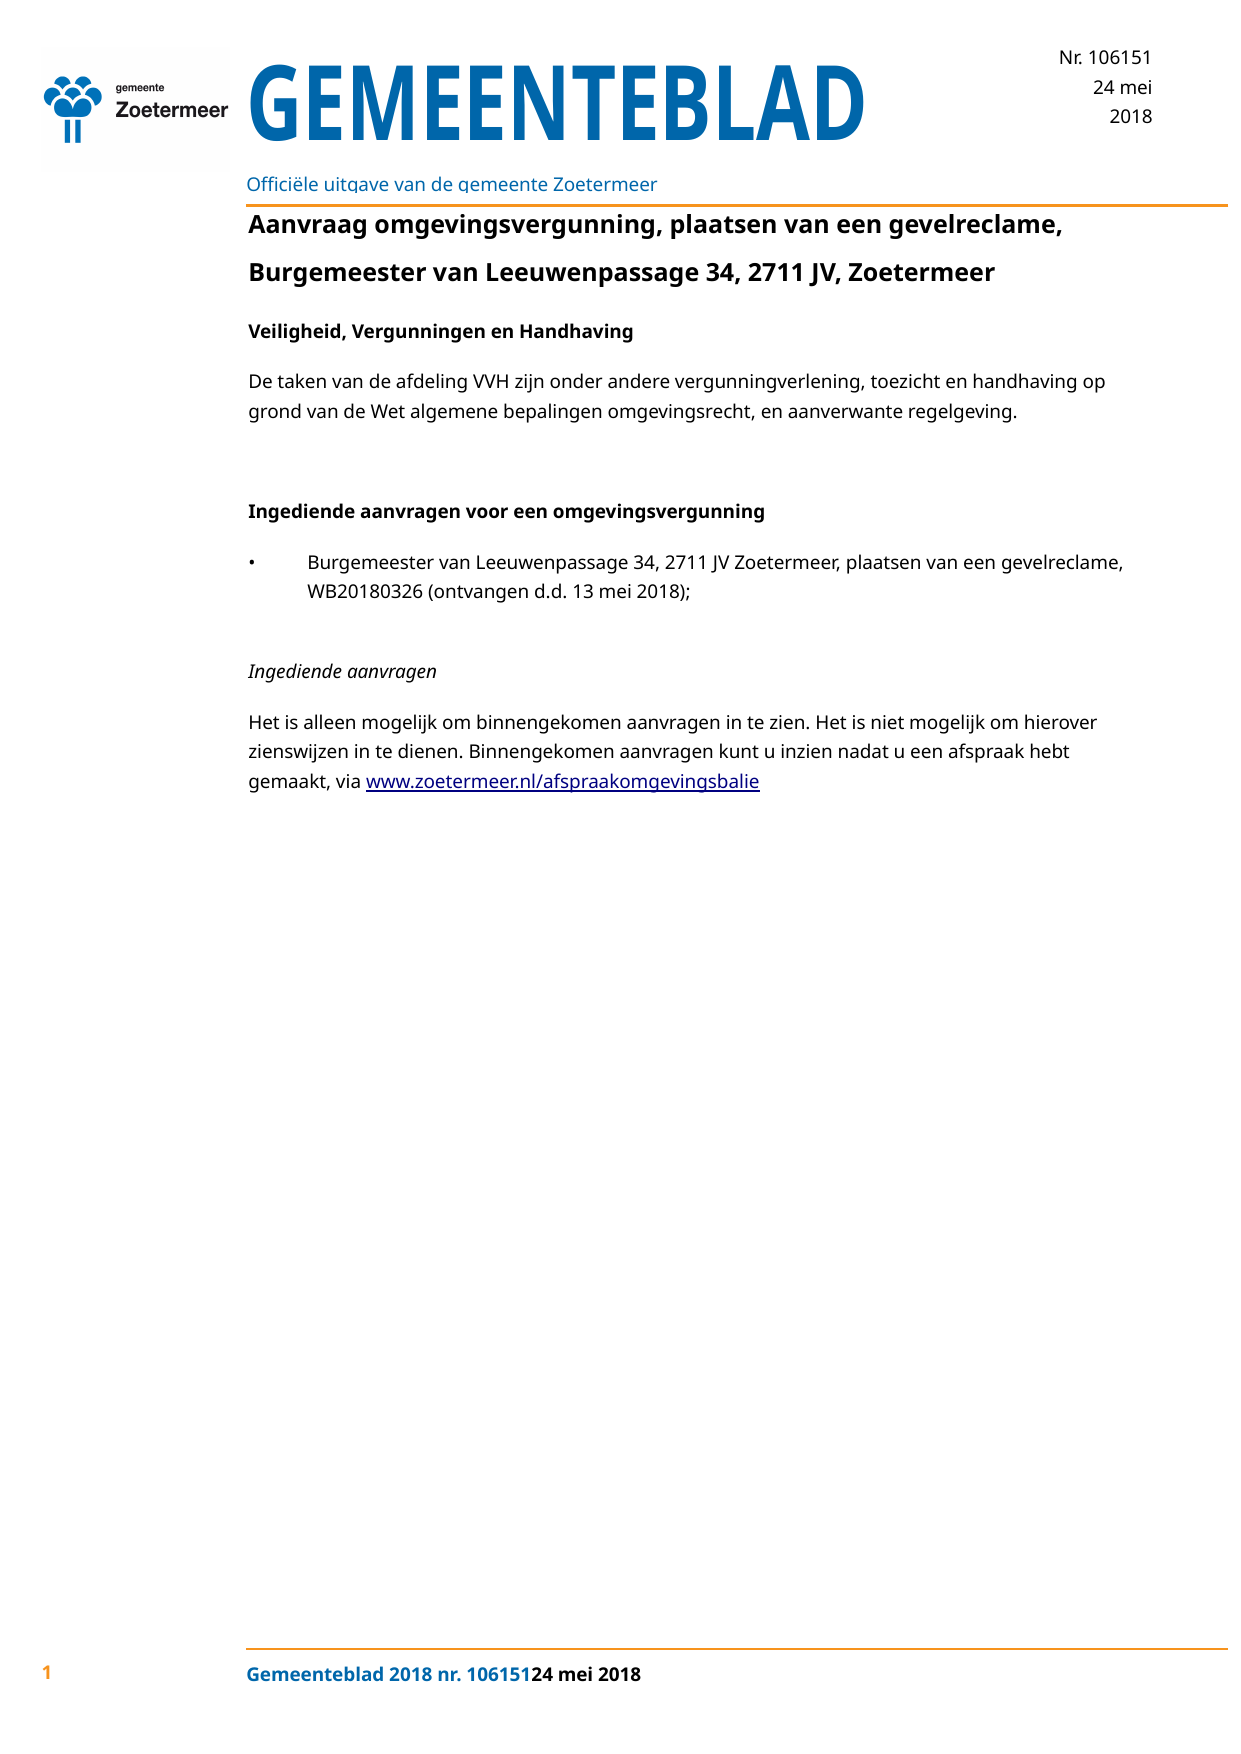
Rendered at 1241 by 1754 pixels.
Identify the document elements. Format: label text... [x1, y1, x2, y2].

text Aanvraag omgevingsvergunning, plaatsen van een gevelreclame, Burgemeester van Leeuwenpassage 34, 2711 JV, Zoetermeer [248, 207, 1152, 288]
picture [41, 47, 231, 172]
text Veiligheid, Vergunningen en Handhaving [248, 318, 1152, 344]
list Burgemeester van Leeuwenpassage 34, 2711 JV Zoetermeer, plaatsen van een gevelreclame, WB20180326 (ontvangen d.d. 13 mei 2018); [248, 549, 1152, 604]
text De taken van de afdeling VVH zijn onder andere vergunningverlening, toezicht en handhaving op grond van de Wet algemene bepalingen omgevingsrecht, en aanverwante regelgeving. [248, 368, 1152, 424]
text Ingediende aanvragen [248, 659, 1152, 684]
text Het is alleen mogelijk om binnengekomen aanvragen in te zien. Het is niet mogelijk om hierover zienswijzen in te dienen. Binnengekomen aanvragen kunt u inzien nadat u een afspraak hebt gemaakt, via www.zoetermeer.nl/afspraakomgevingsbalie [248, 709, 1152, 794]
text Ingediende aanvragen voor een omgevingsvergunning [248, 499, 1152, 524]
